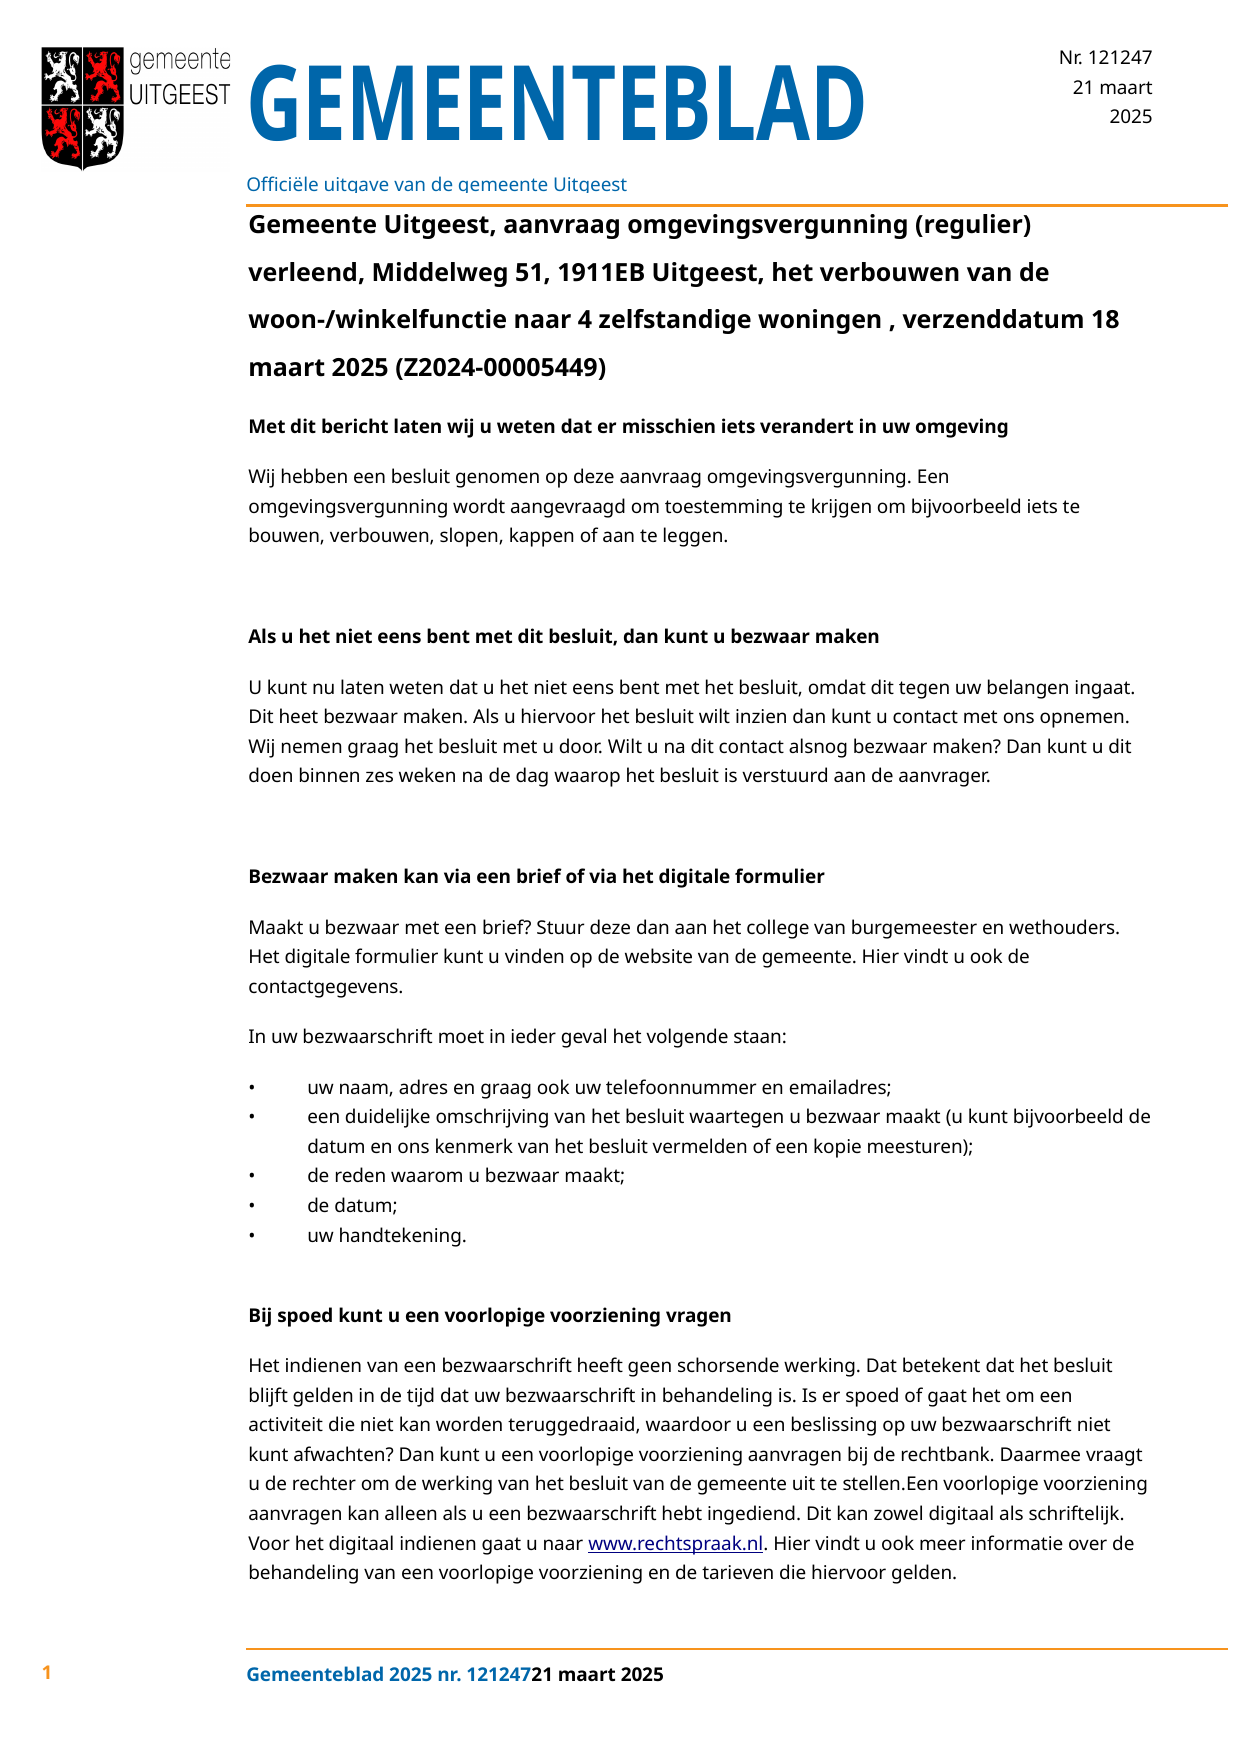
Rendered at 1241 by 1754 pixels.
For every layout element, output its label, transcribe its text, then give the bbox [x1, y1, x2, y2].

text Bezwaar maken kan via een brief of via het digitale formulier [248, 863, 1152, 889]
list een duidelijke omschrijving van het besluit waartegen u bezwaar maakt (u kunt bijvoorbeeld de datum en ons kenmerk van het besluit vermelden of een kopie meesturen); [248, 1103, 1152, 1159]
text Wij hebben een besluit genomen op deze aanvraag omgevingsvergunning. Een omgevingsvergunning wordt aangevraagd om toestemming te krijgen om bijvoorbeeld iets te bouwen, verbouwen, slopen, kappen of aan te leggen. [248, 463, 1152, 548]
text Met dit bericht laten wij u weten dat er misschien iets verandert in uw omgeving [248, 413, 1152, 439]
list uw naam, adres en graag ook uw telefoonnummer en emailadres; [248, 1074, 1152, 1100]
text U kunt nu laten weten dat u het niet eens bent met het besluit, omdat dit tegen uw belangen ingaat. Dit heet bezwaar maken. Als u hiervoor het besluit wilt inzien dan kunt u contact met ons opnemen. Wij nemen graag het besluit met u door. Wilt u na dit contact alsnog bezwaar maken? Dan kunt u dit doen binnen zes weken na de dag waarop het besluit is verstuurd aan de aanvrager. [248, 674, 1152, 788]
text Gemeente Uitgeest, aanvraag omgevingsvergunning (regulier) verleend, Middelweg 51, 1911EB Uitgeest, het verbouwen van de woon-/winkelfunctie naar 4 zelfstandige woningen , verzenddatum 18 maart 2025 (Z2024-00005449) [248, 207, 1152, 384]
text Als u het niet eens bent met dit besluit, dan kunt u bezwaar maken [248, 623, 1152, 649]
text Het indienen van een bezwaarschrift heeft geen schorsende werking. Dat betekent dat het besluit blijft gelden in de tijd dat uw bezwaarschrift in behandeling is. Is er spoed of gaat het om een activiteit die niet kan worden teruggedraaid, waardoor u een beslissing op uw bezwaarschrift niet kunt afwachten? Dan kunt u een voorlopige voorziening aanvragen bij de rechtbank. Daarmee vraagt u de rechter om de werking van het besluit van de gemeente uit te stellen.Een voorlopige voorziening aanvragen kan alleen als u een bezwaarschrift hebt ingediend. Dit kan zowel digitaal als schriftelijk. Voor het digitaal indienen gaat u naar www.rechtspraak.nl. Hier vindt u ook meer informatie over de behandeling van een voorlopige voorziening en de tarieven die hiervoor gelden. [248, 1352, 1152, 1585]
text In uw bezwaarschrift moet in ieder geval het volgende staan: [248, 1023, 1152, 1049]
text Maakt u bezwaar met een brief? Stuur deze dan aan het college van burgemeester en wethouders. Het digitale formulier kunt u vinden op de website van de gemeente. Hier vindt u ook de contactgegevens. [248, 914, 1152, 999]
text Bij spoed kunt u een voorlopige voorziening vragen [248, 1302, 1152, 1328]
list de reden waarom u bezwaar maakt; [248, 1163, 1152, 1188]
list uw handtekening. [248, 1222, 1152, 1248]
picture [41, 47, 231, 172]
list de datum; [248, 1192, 1152, 1218]
